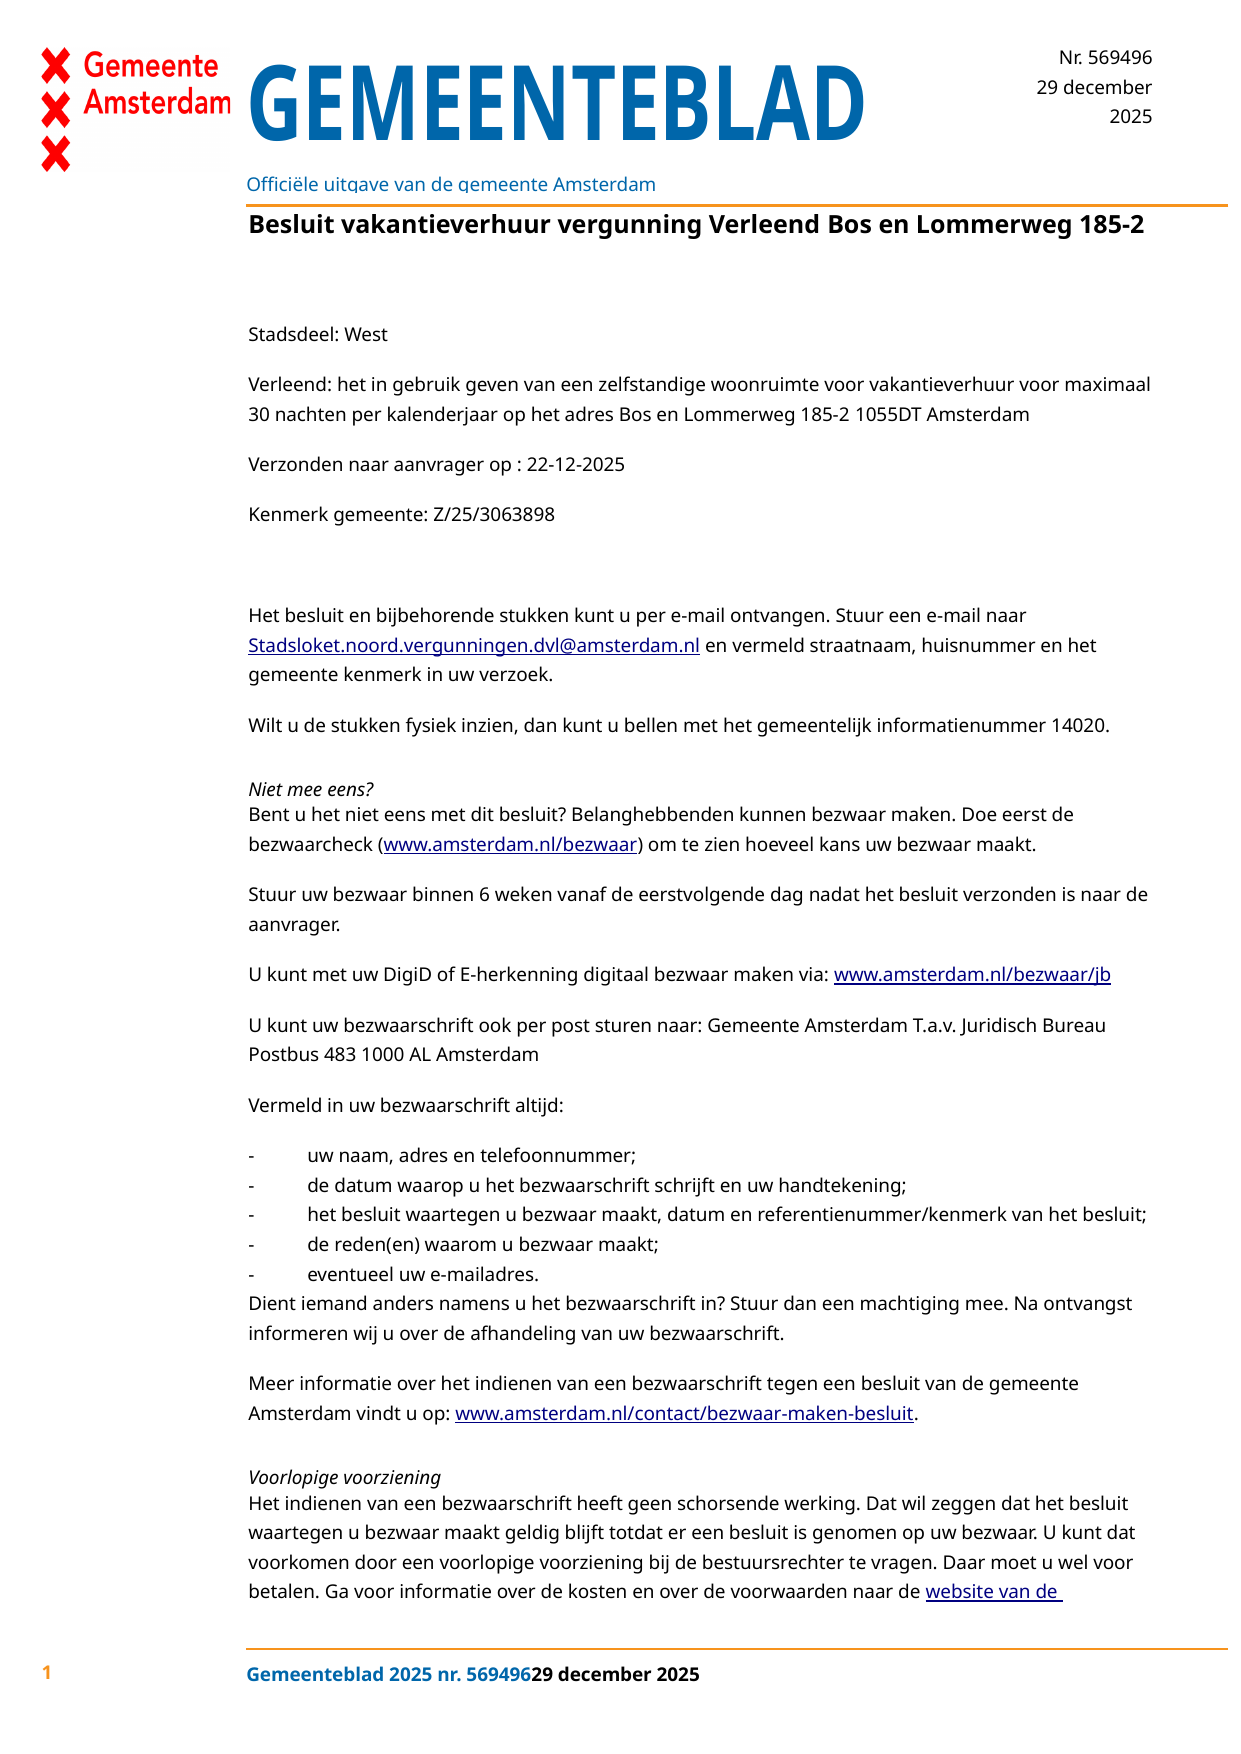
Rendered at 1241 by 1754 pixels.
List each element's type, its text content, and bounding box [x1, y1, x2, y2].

text Kenmerk gemeente: Z/25/3063898 [248, 502, 1152, 527]
list eventueel uw e-mailadres. [248, 1261, 1152, 1287]
list de reden(en) waarom u bezwaar maakt; [248, 1231, 1152, 1257]
text Verleend: het in gebruik geven van een zelfstandige woonruimte voor vakantieverhuur voor maximaal 30 nachten per kalenderjaar op het adres Bos en Lommerweg 185-2 1055DT Amsterdam [248, 371, 1152, 426]
text Stuur uw bezwaar binnen 6 weken vanaf de eerstvolgende dag nadat het besluit verzonden is naar de aanvrager. [248, 882, 1152, 937]
text Voorlopige voorziening [248, 1464, 1152, 1490]
text Stadsdeel: West [248, 321, 1152, 346]
list uw naam, adres en telefoonnummer; [248, 1142, 1152, 1168]
text Het indienen van een bezwaarschrift heeft geen schorsende werking. Dat wil zeggen dat het besluit waartegen u bezwaar maakt geldig blijft totdat er een besluit is genomen op uw bezwaar. U kunt dat voorkomen door een voorlopige voorziening bij de bestuursrechter te vragen. Daar moet u wel voor betalen. Ga voor informatie over de kosten en over de voorwaarden naar de website van de [248, 1490, 1152, 1604]
text Verzonden naar aanvrager op : 22-12-2025 [248, 451, 1152, 477]
picture [41, 47, 231, 172]
text Bent u het niet eens met dit besluit? Belanghebbenden kunnen bezwaar maken. Doe eerst de bezwaarcheck (www.amsterdam.nl/bezwaar) om te zien hoeveel kans uw bezwaar maakt. [248, 802, 1152, 857]
text U kunt uw bezwaarschrift ook per post sturen naar: Gemeente Amsterdam T.a.v. Juridisch Bureau Postbus 483 1000 AL Amsterdam [248, 1012, 1152, 1067]
text Vermeld in uw bezwaarschrift altijd: [248, 1092, 1152, 1118]
text Het besluit en bijbehorende stukken kunt u per e-mail ontvangen. Stuur een e-mail naar Stadsloket.noord.vergunningen.dvl@amsterdam.nl en vermeld straatnaam, huisnummer en het gemeente kenmerk in uw verzoek. [248, 602, 1152, 687]
text U kunt met uw DigiD of E-herkenning digitaal bezwaar maken via: www.amsterdam.nl/bezwaar/jb [248, 962, 1152, 987]
text Wilt u de stukken fysiek inzien, dan kunt u bellen met het gemeentelijk informatienummer 14020. [248, 712, 1152, 738]
text Niet mee eens? [248, 776, 1152, 802]
list de datum waarop u het bezwaarschrift schrijft en uw handtekening; [248, 1172, 1152, 1198]
text Meer informatie over het indienen van een bezwaarschrift tegen een besluit van de gemeente Amsterdam vindt u op: www.amsterdam.nl/contact/bezwaar-maken-besluit. [248, 1370, 1152, 1426]
text Dient iemand anders namens u het bezwaarschrift in? Stuur dan een machtiging mee. Na ontvangst informeren wij u over de afhandeling van uw bezwaarschrift. [248, 1290, 1152, 1346]
text Besluit vakantieverhuur vergunning Verleend Bos en Lommerweg 185-2 [248, 207, 1152, 241]
list het besluit waartegen u bezwaar maakt, datum en referentienummer/kenmerk van het besluit; [248, 1202, 1152, 1227]
